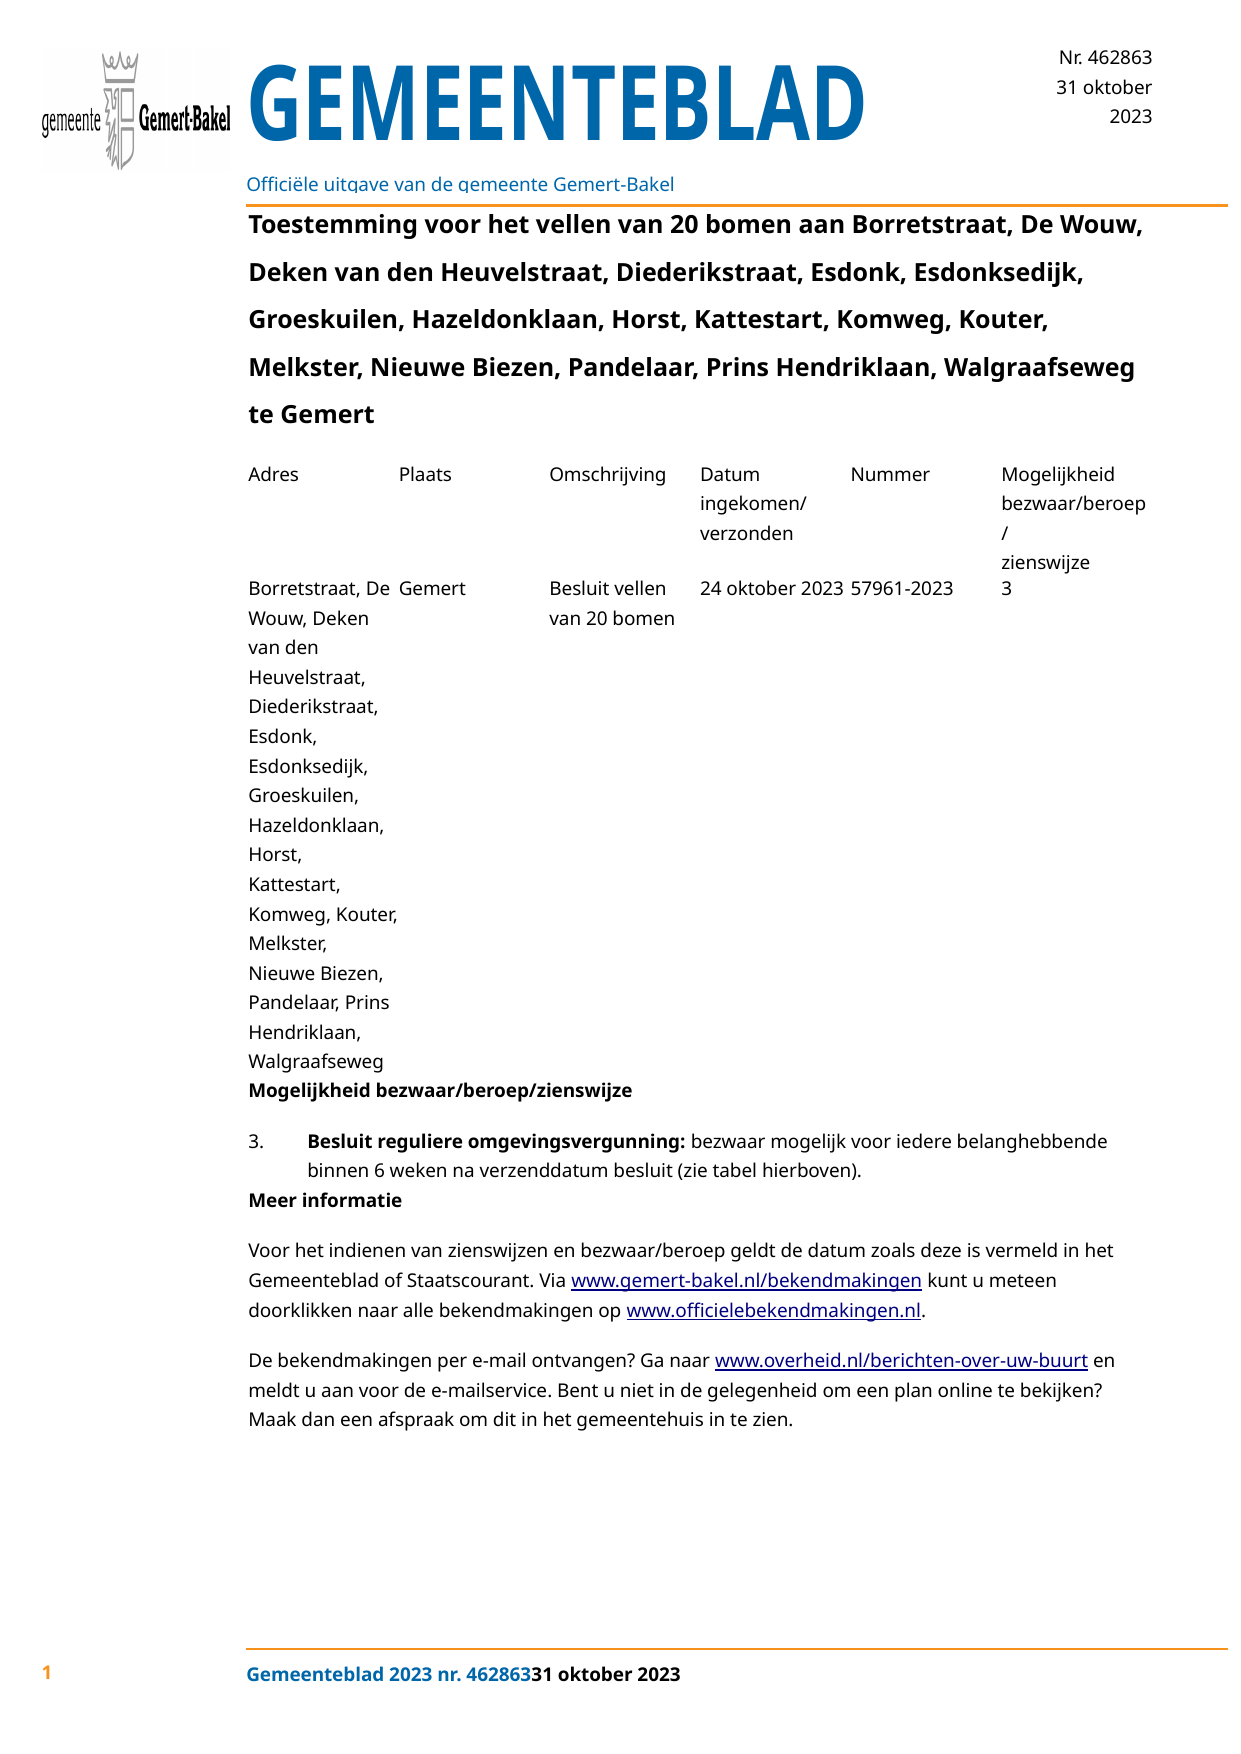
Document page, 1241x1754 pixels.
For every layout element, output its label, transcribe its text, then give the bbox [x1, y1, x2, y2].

table_header Nummer [850, 461, 1001, 575]
table_cell 24 oktober 2023 [700, 575, 850, 1074]
text Toestemming voor het vellen van 20 bomen aan Borretstraat, De Wouw, Deken van den Heuvelstraat, Diederikstraat, Esdonk, Esdonksedijk, Groeskuilen, Hazeldonklaan, Horst, Kattestart, Komweg, Kouter, Melkster, Nieuwe Biezen, Pandelaar, Prins Hendriklaan, Walgraafseweg te Gemert [248, 207, 1152, 431]
text Voor het indienen van zienswijzen en bezwaar/beroep geldt de datum zoals deze is vermeld in het Gemeenteblad of Staatscourant. Via www.gemert-bakel.nl/bekendmakingen kunt u meteen doorklikken naar alle bekendmakingen op www.officielebekendmakingen.nl. [248, 1238, 1152, 1322]
table_cell Besluit vellen van 20 bomen [549, 575, 700, 1074]
table_header Mogelijkheid bezwaar/beroep/ zienswijze [1001, 461, 1152, 575]
text Meer informatie [248, 1187, 1152, 1213]
table_cell Borretstraat, De Wouw, Deken van den Heuvelstraat, Diederikstraat, Esdonk, Esdonksedijk, Groeskuilen, Hazeldonklaan, Horst, Kattestart, Komweg, Kouter, Melkster, Nieuwe Biezen, Pandelaar, Prins Hendriklaan, Walgraafseweg [248, 575, 398, 1074]
table_cell Gemert [399, 575, 549, 1074]
table_cell 3 [1001, 575, 1152, 1074]
table_header Adres [248, 461, 398, 575]
table_header Datum ingekomen/ verzonden [700, 461, 850, 575]
table_cell 57961-2023 [850, 575, 1001, 1074]
picture [41, 47, 231, 172]
list Besluit reguliere omgevingsvergunning: bezwaar mogelijk voor iedere belanghebbende binnen 6 weken na verzenddatum besluit (zie tabel hierboven). [248, 1128, 1152, 1183]
text De bekendmakingen per e-mail ontvangen? Ga naar www.overheid.nl/berichten-over-uw-buurt en meldt u aan voor de e-mailservice. Bent u niet in de gelegenheid om een plan online te bekijken? Maak dan een afspraak om dit in het gemeentehuis in te zien. [248, 1347, 1152, 1432]
table_header Omschrijving [549, 461, 700, 575]
text Mogelijkheid bezwaar/beroep/zienswijze [248, 1078, 1152, 1103]
table_header Plaats [399, 461, 549, 575]
